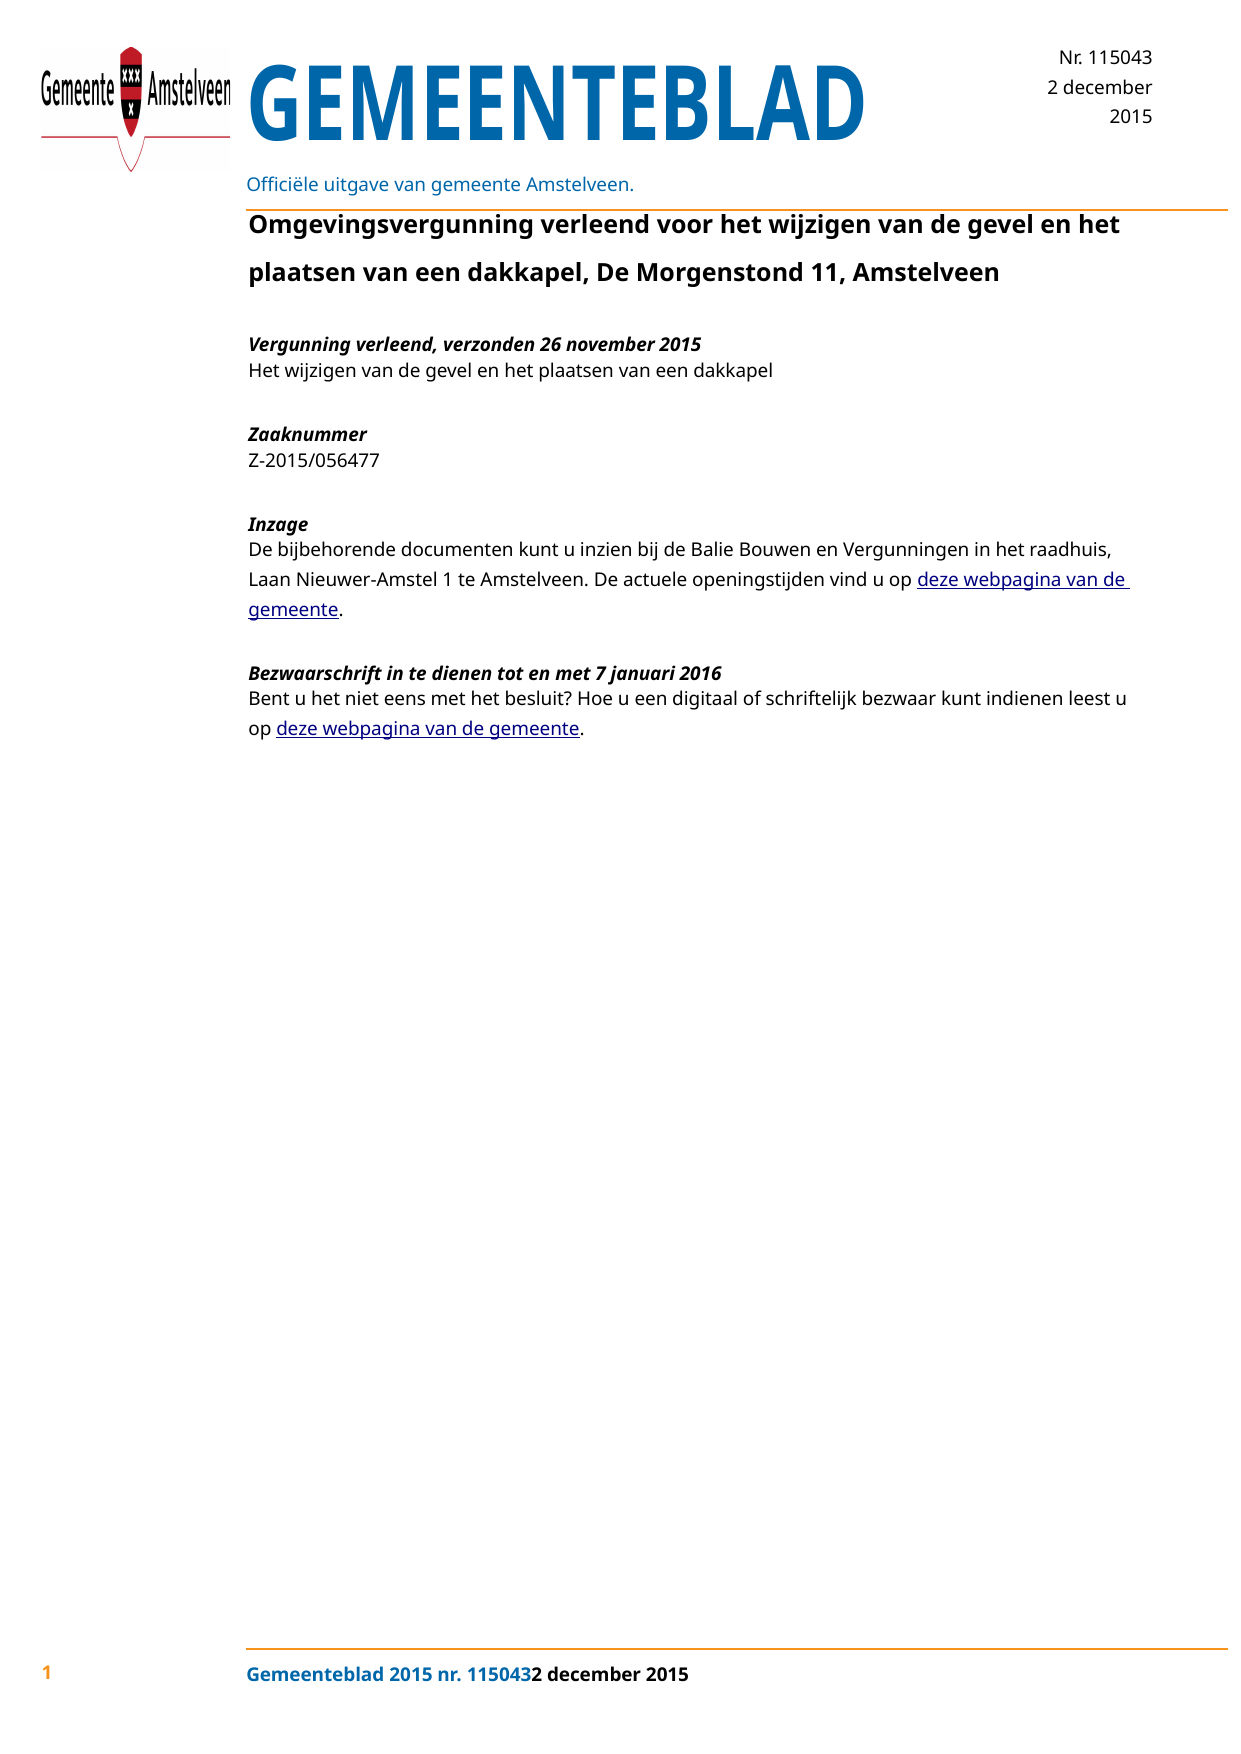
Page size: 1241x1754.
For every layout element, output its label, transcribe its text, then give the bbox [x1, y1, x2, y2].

picture [41, 47, 231, 172]
text Z-2015/056477 [248, 447, 1152, 473]
text Omgevingsvergunning verleend voor het wijzigen van de gevel en het plaatsen van een dakkapel, De Morgenstond 11, Amstelveen [248, 211, 1152, 288]
text Bezwaarschrift in te dienen tot en met 7 januari 2016 [248, 660, 1152, 685]
text Het wijzigen van de gevel en het plaatsen van een dakkapel [248, 357, 1152, 383]
text Zaaknummer [248, 421, 1152, 447]
text Vergunning verleend, verzonden 26 november 2015 [248, 331, 1152, 357]
text De bijbehorende documenten kunt u inzien bij de Balie Bouwen en Vergunningen in het raadhuis, Laan Nieuwer-Amstel 1 te Amstelveen. De actuele openingstijden vind u op deze webpagina van de gemeente. [248, 537, 1152, 621]
text Inzage [248, 511, 1152, 537]
text Bent u het niet eens met het besluit? Hoe u een digitaal of schriftelijk bezwaar kunt indienen leest u op deze webpagina van de gemeente. [248, 685, 1152, 741]
